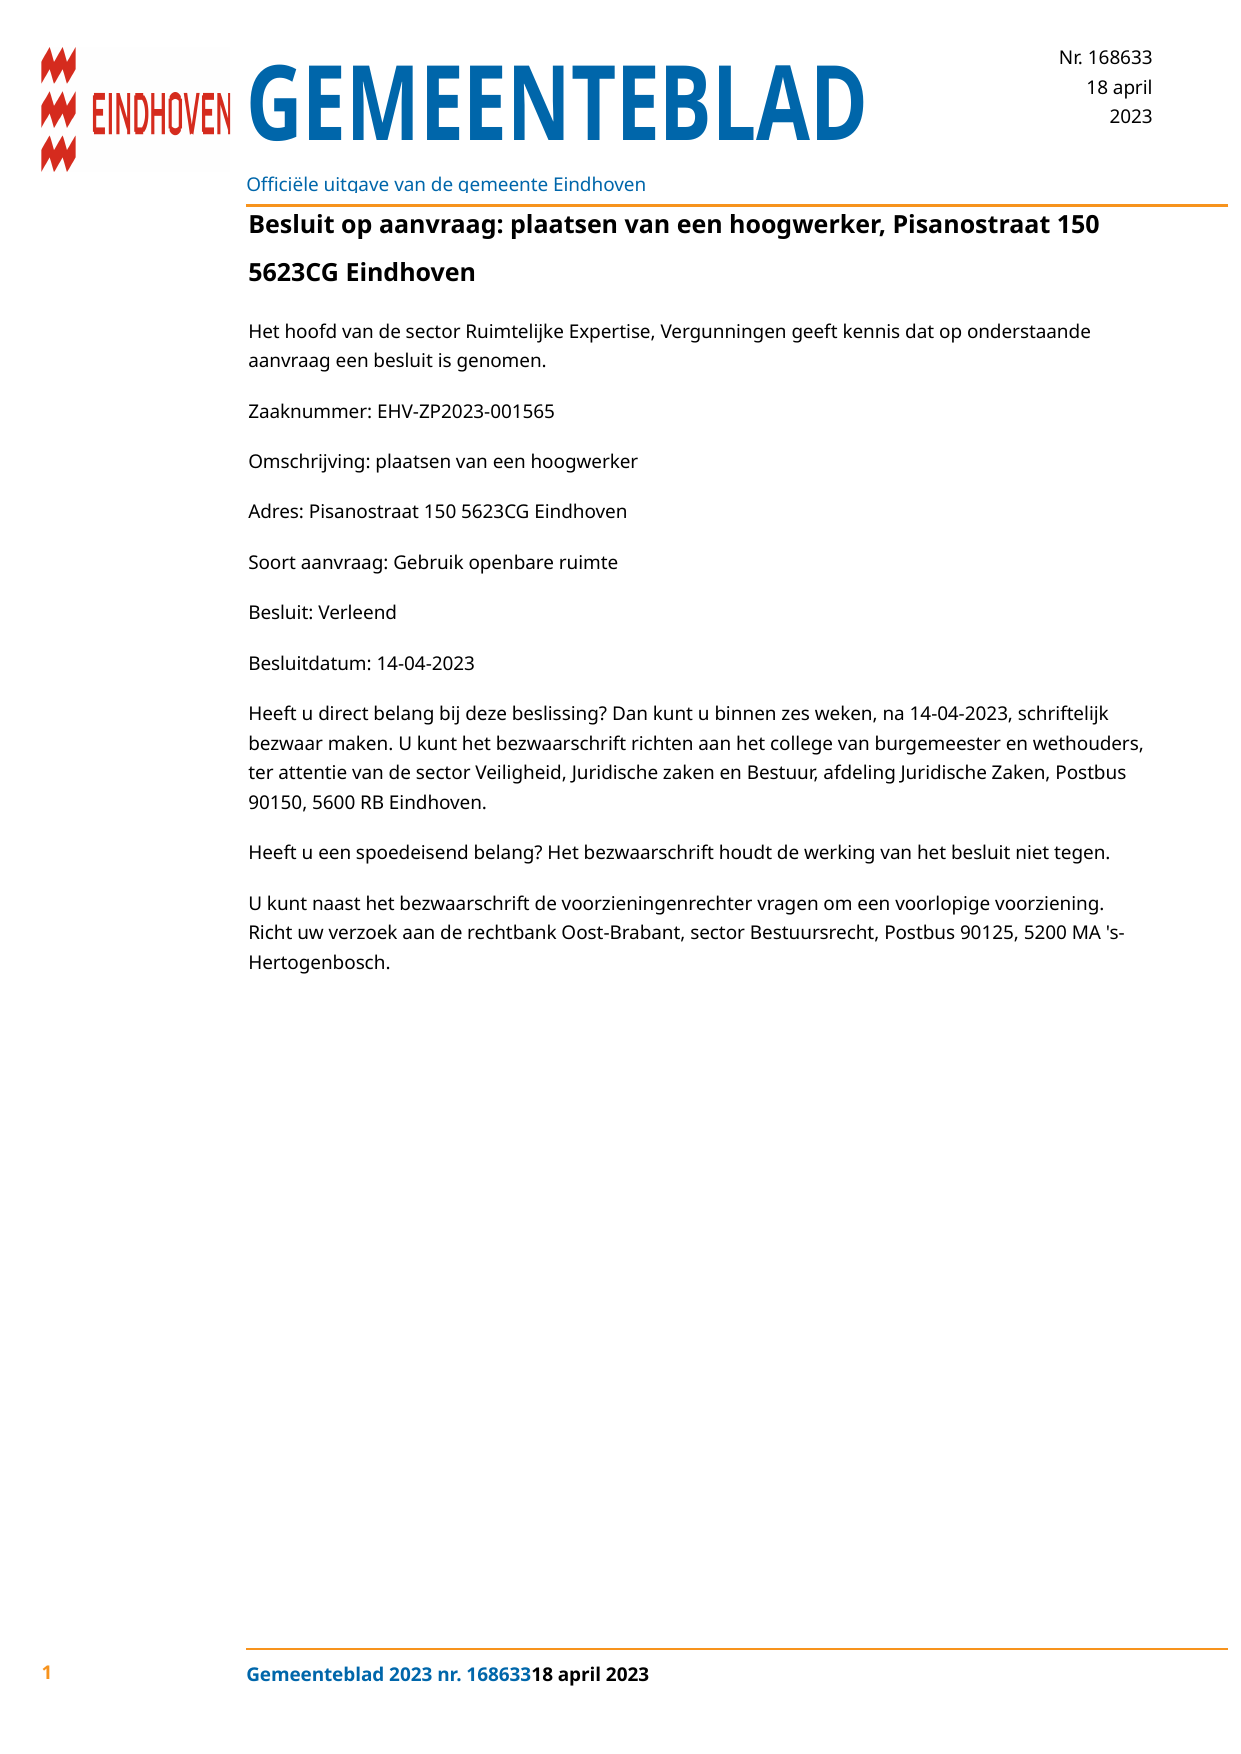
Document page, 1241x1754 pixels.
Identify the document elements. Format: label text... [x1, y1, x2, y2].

text Heeft u een spoedeisend belang? Het bezwaarschrift houdt de werking van het besluit niet tegen. [248, 839, 1152, 865]
picture [41, 47, 231, 172]
text Soort aanvraag: Gebruik openbare ruimte [248, 549, 1152, 575]
text Besluit op aanvraag: plaatsen van een hoogwerker, Pisanostraat 150 5623CG Eindhoven [248, 207, 1152, 288]
text Omschrijving: plaatsen van een hoogwerker [248, 448, 1152, 474]
text Adres: Pisanostraat 150 5623CG Eindhoven [248, 499, 1152, 524]
text U kunt naast het bezwaarschrift de voorzieningenrechter vragen om een voorlopige voorziening. Richt uw verzoek aan de rechtbank Oost-Brabant, sector Bestuursrecht, Postbus 90125, 5200 MA 's-Hertogenbosch. [248, 890, 1152, 975]
text Besluit: Verleend [248, 599, 1152, 625]
text Het hoofd van de sector Ruimtelijke Expertise, Vergunningen geeft kennis dat op onderstaande aanvraag een besluit is genomen. [248, 318, 1152, 373]
text Besluitdatum: 14-04-2023 [248, 650, 1152, 676]
text Zaaknummer: EHV-ZP2023-001565 [248, 398, 1152, 424]
text Heeft u direct belang bij deze beslissing? Dan kunt u binnen zes weken, na 14-04-2023, schriftelijk bezwaar maken. U kunt het bezwaarschrift richten aan het college van burgemeester en wethouders, ter attentie van de sector Veiligheid, Juridische zaken en Bestuur, afdeling Juridische Zaken, Postbus 90150, 5600 RB Eindhoven. [248, 700, 1152, 815]
